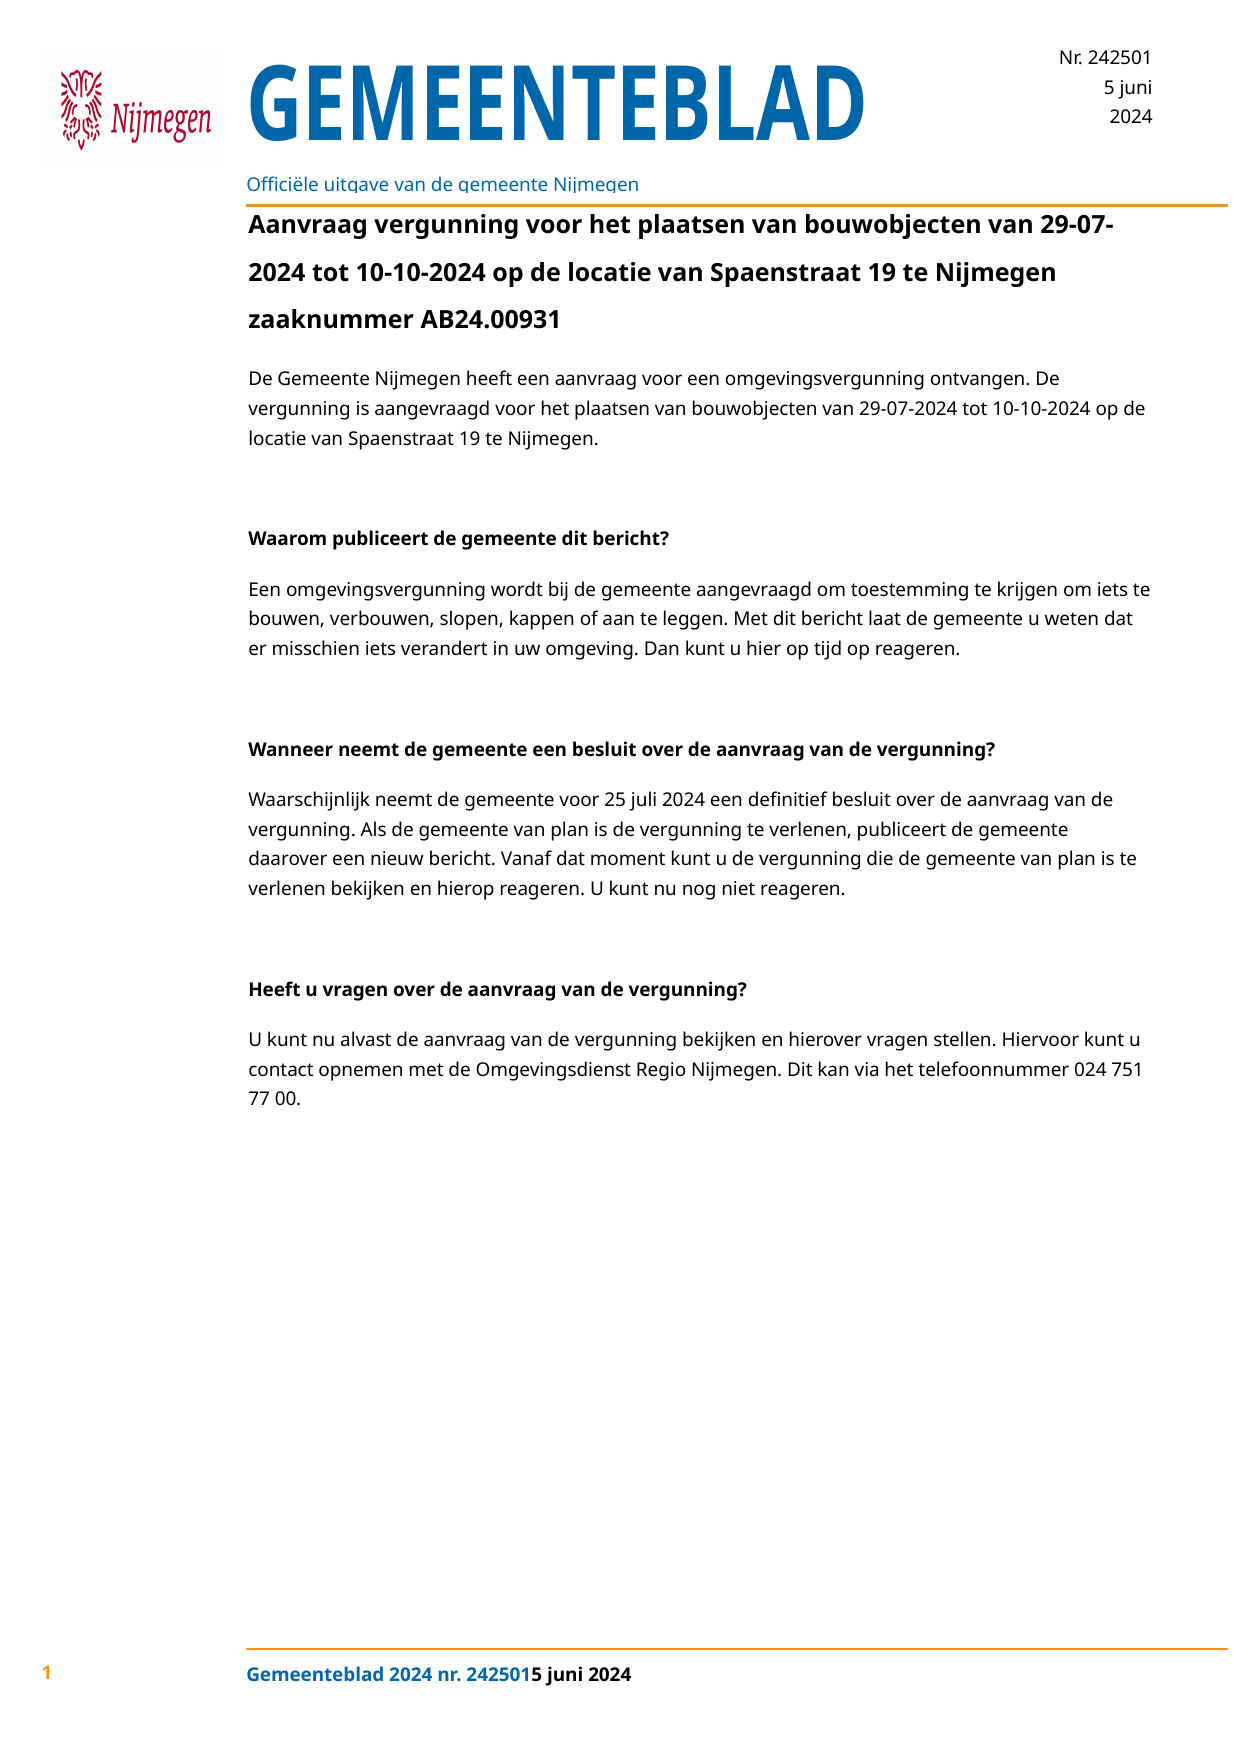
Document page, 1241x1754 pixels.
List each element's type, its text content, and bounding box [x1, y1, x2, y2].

picture [41, 47, 231, 172]
text Waarom publiceert de gemeente dit bericht? [248, 526, 1152, 551]
text De Gemeente Nijmegen heeft een aanvraag voor een omgevingsvergunning ontvangen. De vergunning is aangevraagd voor het plaatsen van bouwobjecten van 29-07-2024 tot 10-10-2024 op de locatie van Spaenstraat 19 te Nijmegen. [248, 366, 1152, 450]
text Aanvraag vergunning voor het plaatsen van bouwobjecten van 29-07-2024 tot 10-10-2024 op de locatie van Spaenstraat 19 te Nijmegen zaaknummer AB24.00931 [248, 207, 1152, 336]
text Wanneer neemt de gemeente een besluit over de aanvraag van de vergunning? [248, 736, 1152, 762]
text Heeft u vragen over de aanvraag van de vergunning? [248, 976, 1152, 1002]
text Waarschijnlijk neemt de gemeente voor 25 juli 2024 een definitief besluit over de aanvraag van de vergunning. Als de gemeente van plan is de vergunning te verlenen, publiceert de gemeente daarover een nieuw bericht. Vanaf dat moment kunt u de vergunning die de gemeente van plan is te verlenen bekijken en hierop reageren. U kunt nu nog niet reageren. [248, 786, 1152, 901]
text Een omgevingsvergunning wordt bij de gemeente aangevraagd om toestemming te krijgen om iets te bouwen, verbouwen, slopen, kappen of aan te leggen. Met dit bericht laat de gemeente u weten dat er misschien iets verandert in uw omgeving. Dan kunt u hier op tijd op reageren. [248, 576, 1152, 661]
text U kunt nu alvast de aanvraag van de vergunning bekijken en hierover vragen stellen. Hiervoor kunt u contact opnemen met de Omgevingsdienst Regio Nijmegen. Dit kan via het telefoonnummer 024 751 77 00. [248, 1026, 1152, 1111]
